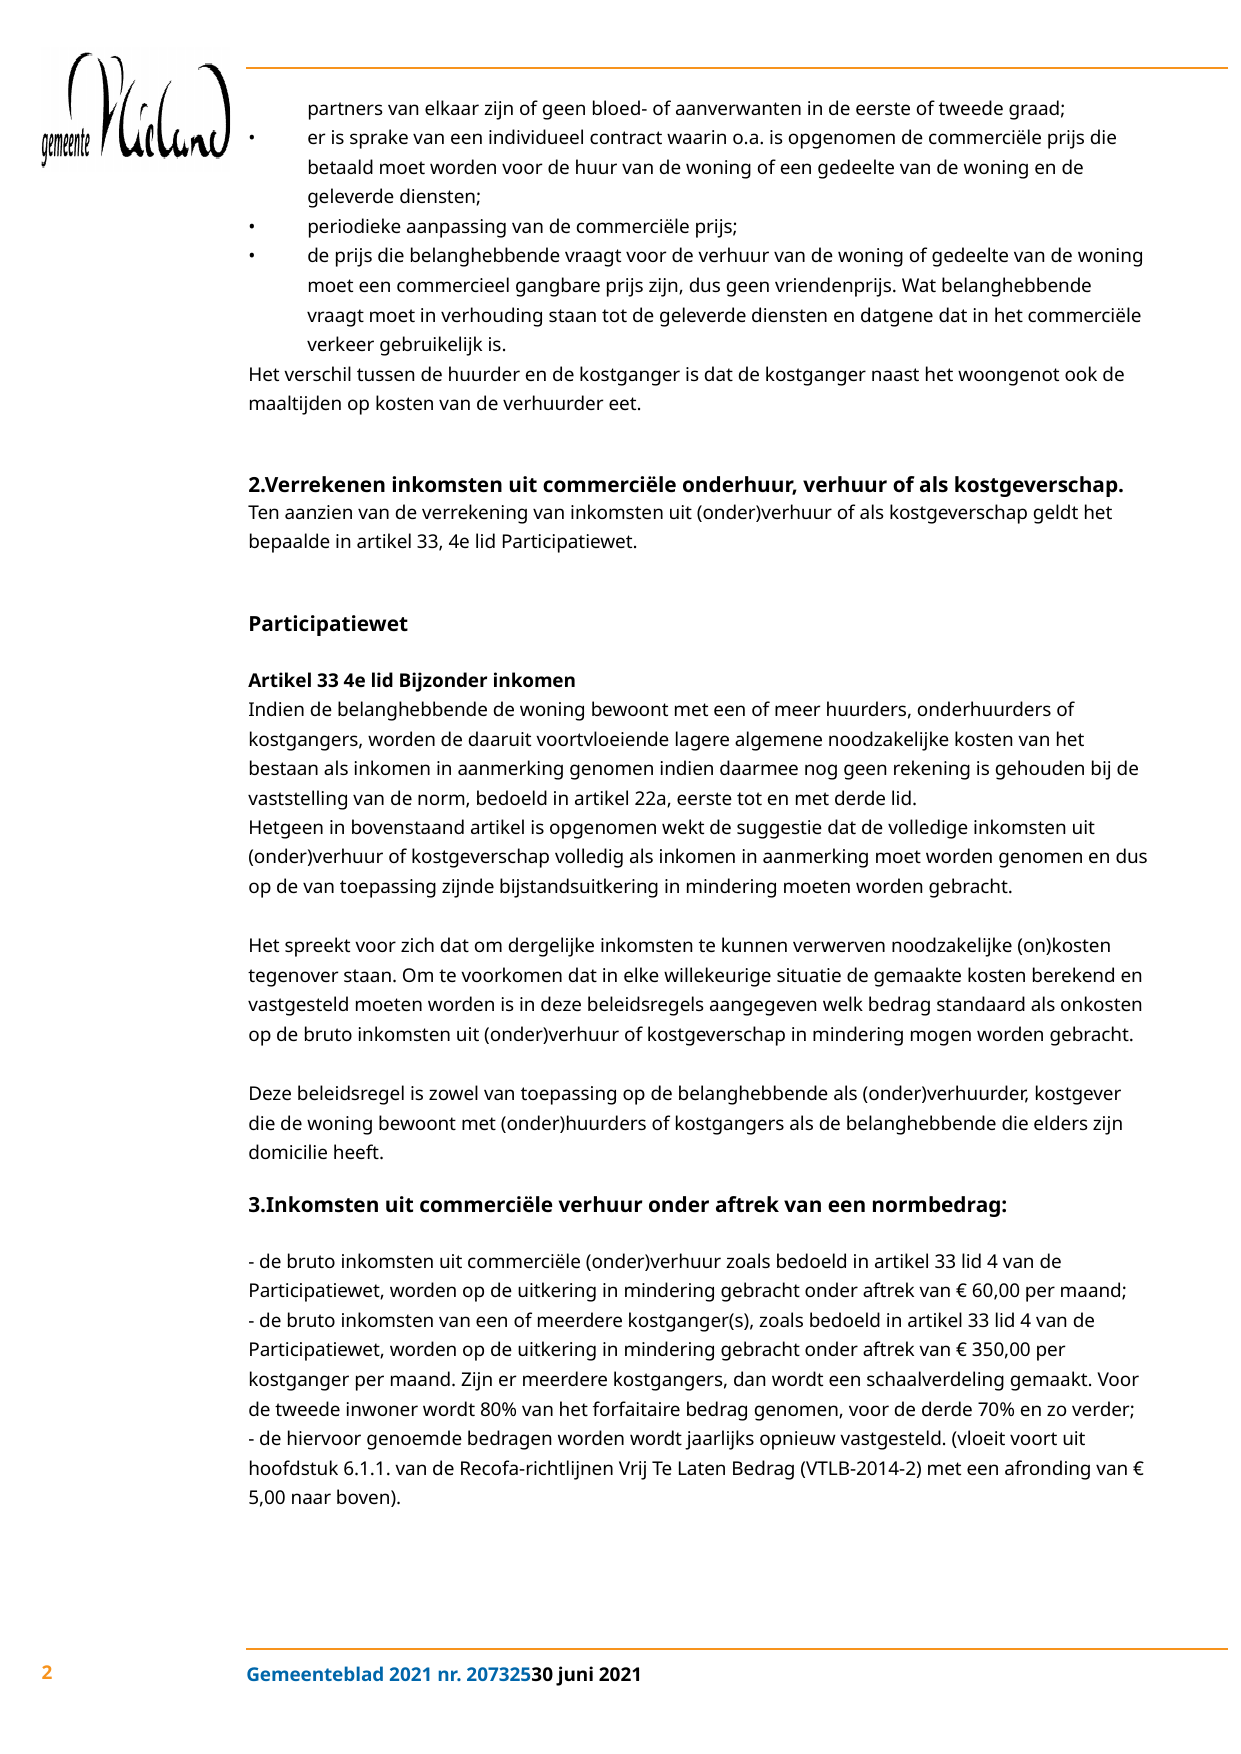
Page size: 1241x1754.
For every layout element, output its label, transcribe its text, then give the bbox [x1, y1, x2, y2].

list periodieke aanpassing van de commerciële prijs; [248, 213, 1152, 239]
text - de bruto inkomsten van een of meerdere kostganger(s), zoals bedoeld in artikel 33 lid 4 van de Participatiewet, worden op de uitkering in mindering gebracht onder aftrek van € 350,00 per kostganger per maand. Zijn er meerdere kostgangers, dan wordt een schaalverdeling gemaakt. Voor de tweede inwoner wordt 80% van het forfaitaire bedrag genomen, voor de derde 70% en zo verder; [248, 1307, 1152, 1422]
text Hetgeen in bovenstaand artikel is opgenomen wekt de suggestie dat de volledige inkomsten uit (onder)verhuur of kostgeverschap volledig als inkomen in aanmerking moet worden genomen en dus op de van toepassing zijnde bijstandsuitkering in mindering moeten worden gebracht. [248, 814, 1152, 899]
text 3.Inkomsten uit commerciële verhuur onder aftrek van een normbedrag: [248, 1190, 1152, 1218]
text - de bruto inkomsten uit commerciële (onder)verhuur zoals bedoeld in artikel 33 lid 4 van de Participatiewet, worden op de uitkering in mindering gebracht onder aftrek van € 60,00 per maand; [248, 1248, 1152, 1303]
text Deze beleidsregel is zowel van toepassing op de belanghebbende als (onder)verhuurder, kostgever die de woning bewoont met (onder)huurders of kostgangers als de belanghebbende die elders zijn domicilie heeft. [248, 1080, 1152, 1165]
list partners van elkaar zijn of geen bloed- of aanverwanten in de eerste of tweede graad; [248, 95, 1152, 121]
text Het verschil tussen de huurder en de kostganger is dat de kostganger naast het woongenot ook de maaltijden op kosten van de verhuurder eet. [248, 361, 1152, 416]
table_header Artikel 33 4e lid Bijzonder inkomen Indien de belanghebbende de woning bewoont met een of meer huurders, onderhuurders of kostgangers, worden de daaruit voortvloeiende lagere algemene noodzakelijke kosten van het bestaan als inkomen in aanmerking genomen indien daarmee nog geen rekening is gehouden bij de vaststelling van de norm, bedoeld in artikel 22a, eerste tot en met derde lid. [248, 667, 1152, 811]
picture [41, 47, 231, 172]
list er is sprake van een individueel contract waarin o.a. is opgenomen de commerciële prijs die betaald moet worden voor de huur van de woning of een gedeelte van de woning en de geleverde diensten; [248, 124, 1152, 209]
text Het spreekt voor zich dat om dergelijke inkomsten te kunnen verwerven noodzakelijke (on)kosten tegenover staan. Om te voorkomen dat in elke willekeurige situatie de gemaakte kosten berekend en vastgesteld moeten worden is in deze beleidsregels aangegeven welk bedrag standaard als onkosten op de bruto inkomsten uit (onder)verhuur of kostgeverschap in mindering mogen worden gebracht. [248, 932, 1152, 1047]
text Ten aanzien van de verrekening van inkomsten uit (onder)verhuur of als kostgeverschap geldt het bepaalde in artikel 33, 4e lid Participatiewet. [248, 499, 1152, 554]
list de prijs die belanghebbende vraagt voor de verhuur van de woning of gedeelte van de woning moet een commercieel gangbare prijs zijn, dus geen vriendenprijs. Wat belanghebbende vraagt moet in verhouding staan tot de geleverde diensten en datgene dat in het commerciële verkeer gebruikelijk is. [248, 243, 1152, 357]
text 2.Verrekenen inkomsten uit commerciële onderhuur, verhuur of als kostgeverschap. [248, 471, 1152, 499]
text Participatiewet [248, 609, 1152, 637]
text - de hiervoor genoemde bedragen worden wordt jaarlijks opnieuw vastgesteld. (vloeit voort uit hoofdstuk 6.1.1. van de Recofa-richtlijnen Vrij Te Laten Bedrag (VTLB-2014-2) met een afronding van € 5,00 naar boven). [248, 1425, 1152, 1510]
